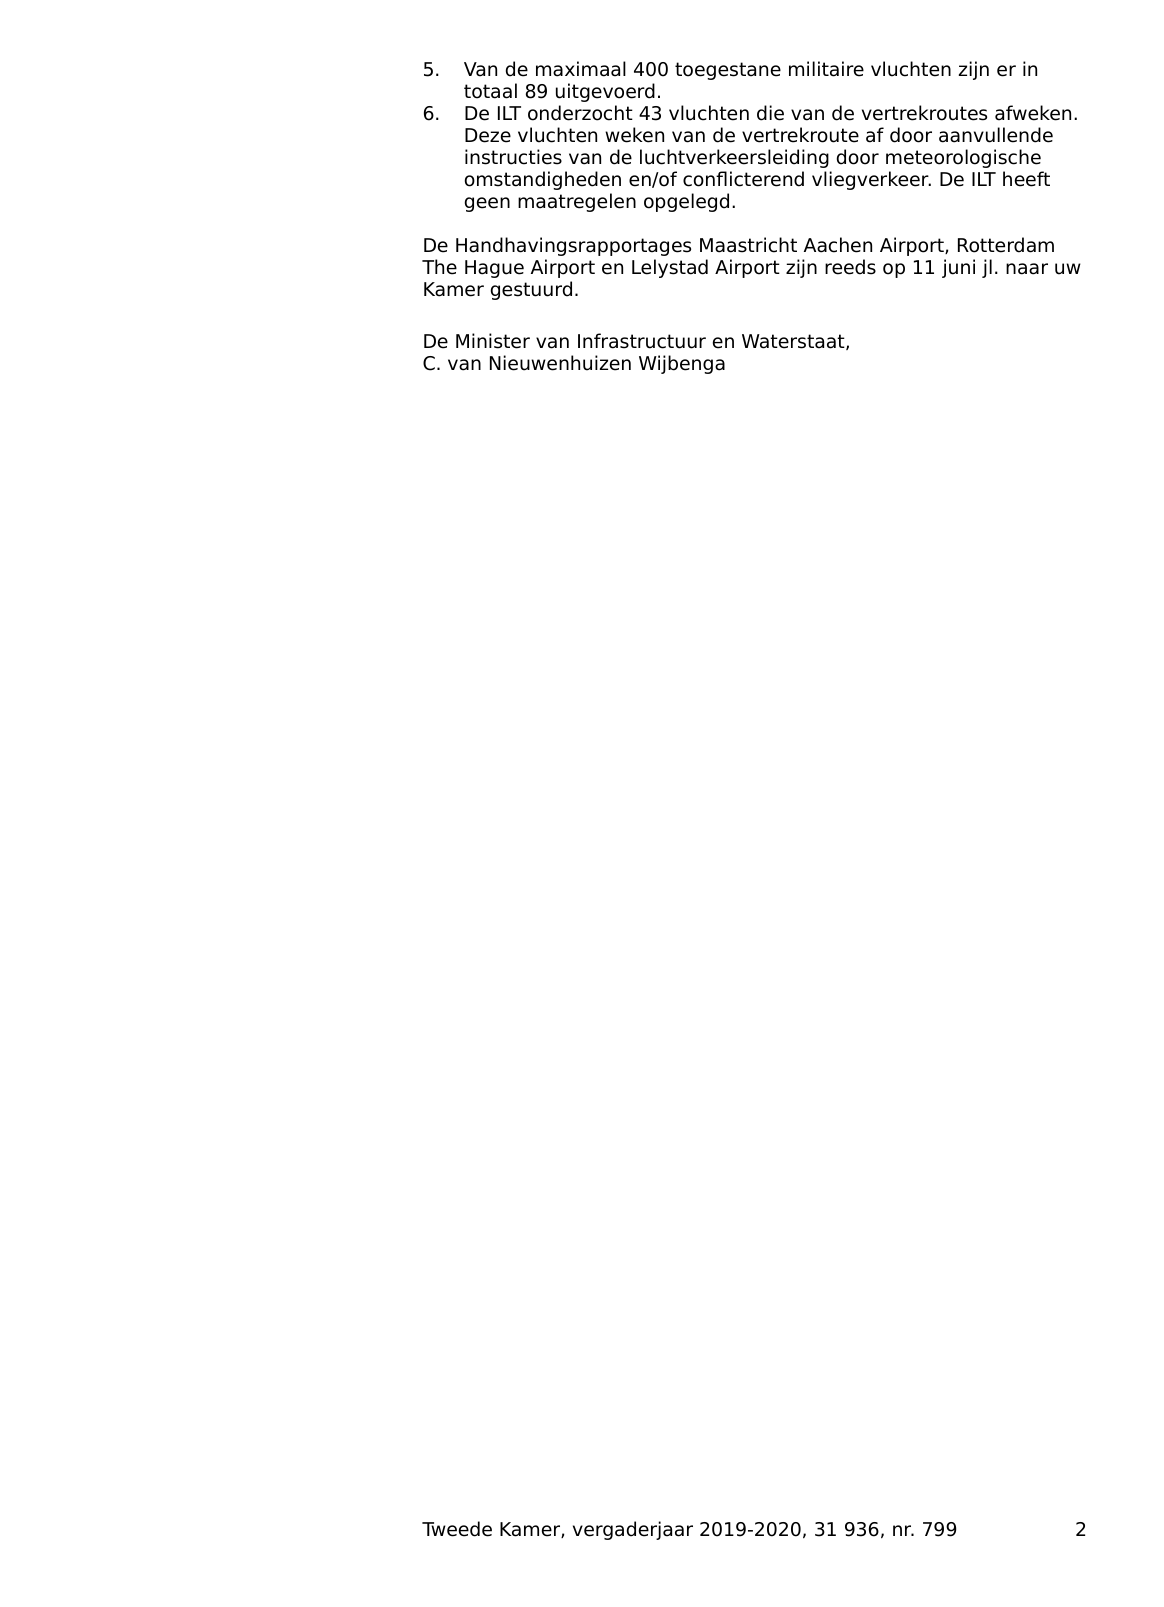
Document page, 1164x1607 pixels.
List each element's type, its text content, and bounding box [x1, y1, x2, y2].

text De Minister van Infrastructuur en Waterstaat, C. van Nieuwenhuizen Wijbenga [422, 331, 1087, 375]
text 5. Van de maximaal 400 toegestane militaire vluchten zijn er in totaal 89 uitgevoerd. [422, 59, 1087, 103]
text De Handhavingsrapportages Maastricht Aachen Airport, Rotterdam The Hague Airport en Lelystad Airport zijn reeds op 11 juni jl. naar uw Kamer gestuurd. [422, 235, 1087, 301]
text 6. De ILT onderzocht 43 vluchten die van de vertrekroutes afweken. Deze vluchten weken van de vertrekroute af door aanvullende instructies van de luchtverkeersleiding door meteorologische omstandigheden en/of conflicterend vliegverkeer. De ILT heeft geen maatregelen opgelegd. [422, 103, 1087, 213]
